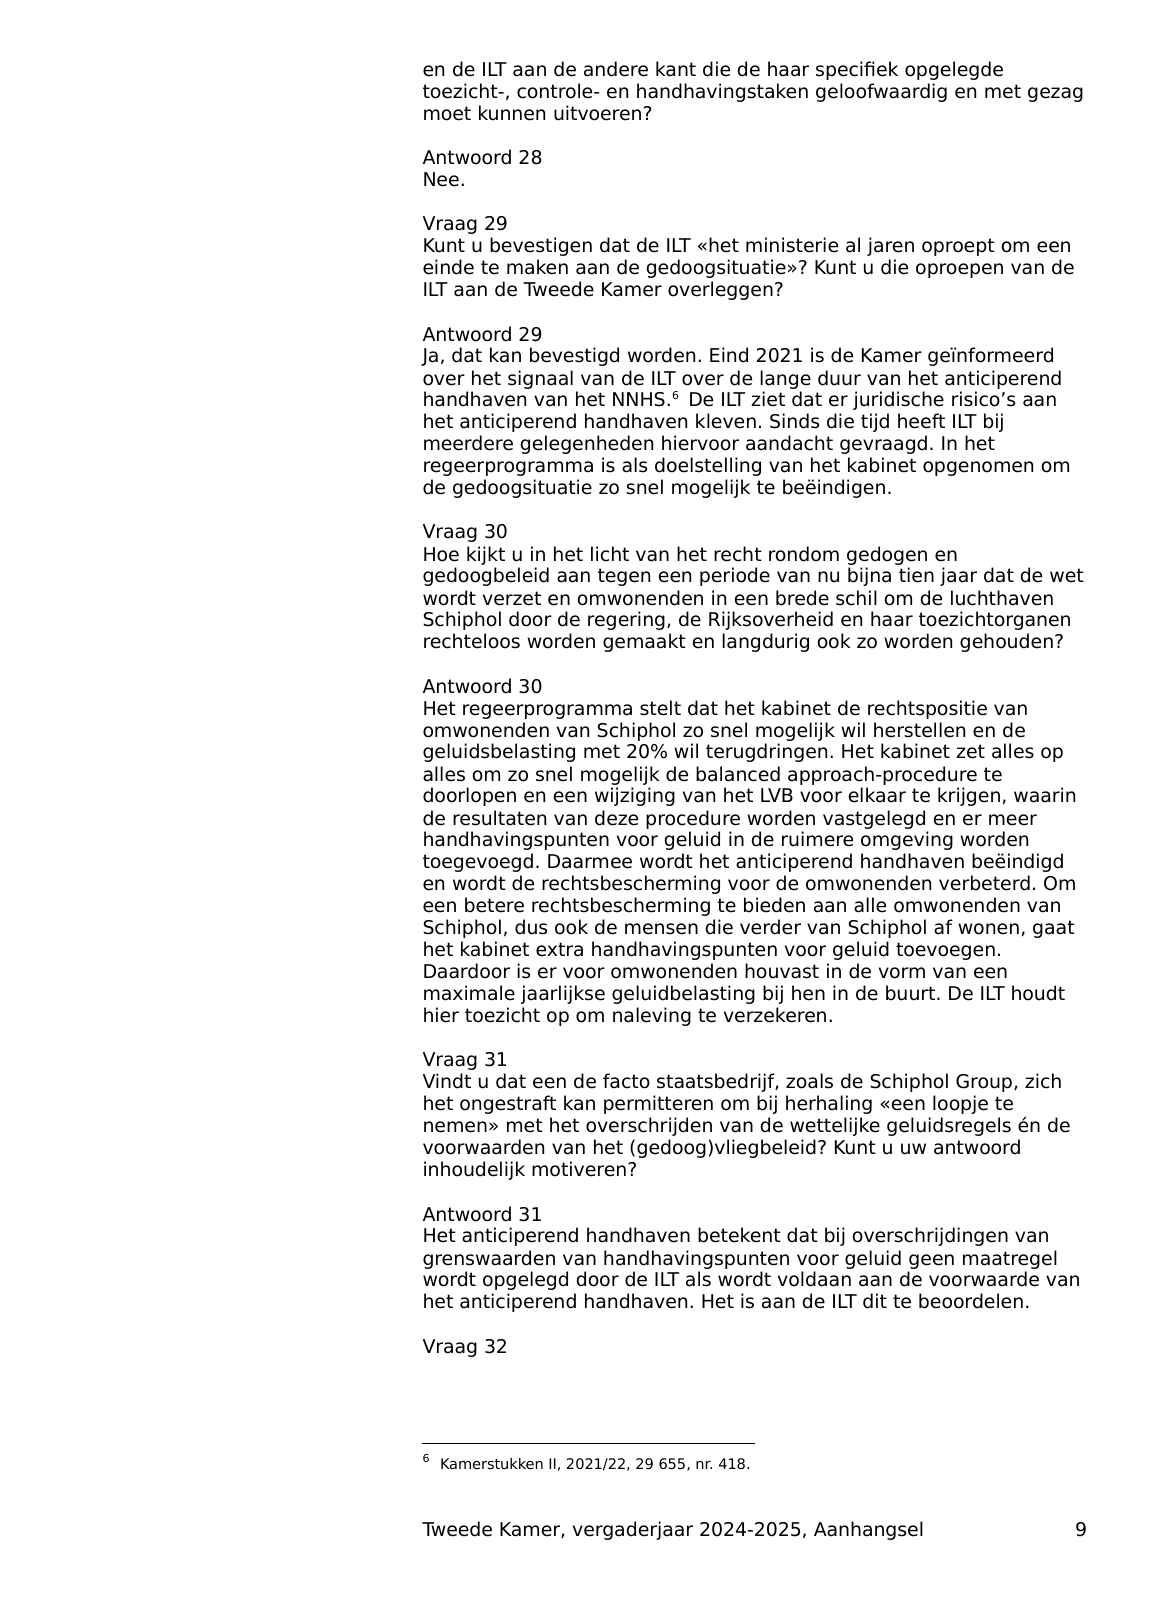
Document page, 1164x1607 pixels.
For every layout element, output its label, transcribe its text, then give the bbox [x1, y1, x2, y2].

text Vraag 31 [422, 1049, 1087, 1071]
text Vraag 30 [422, 521, 1087, 543]
text Antwoord 29 [422, 323, 1087, 345]
text Het anticiperend handhaven betekent dat bij overschrijdingen van grenswaarden van handhavingspunten voor geluid geen maatregel wordt opgelegd door de ILT als wordt voldaan aan de voorwaarde van het anticiperend handhaven. Het is aan de ILT dit te beoordelen. [422, 1225, 1087, 1313]
text en de ILT aan de andere kant die de haar specifiek opgelegde toezicht-, controle- en handhavingstaken geloofwaardig en met gezag moet kunnen uitvoeren? [422, 59, 1087, 125]
text Hoe kijkt u in het licht van het recht rondom gedogen en gedoogbeleid aan tegen een periode van nu bijna tien jaar dat de wet wordt verzet en omwonenden in een brede schil om de luchthaven Schiphol door de regering, de Rijksoverheid en haar toezichtorganen rechteloos worden gemaakt en langdurig ook zo worden gehouden? [422, 543, 1087, 653]
text Antwoord 30 [422, 676, 1087, 697]
text Ja, dat kan bevestigd worden. Eind 2021 is de Kamer geïnformeerd over het signaal van de ILT over de lange duur van het anticiperend handhaven van het NNHS. De ILT ziet dat er juridische risico’s aan het anticiperend handhaven kleven. Sinds die tijd heeft ILT bij meerdere gelegenheden hiervoor aandacht gevraagd. In het regeerprogramma is als doelstelling van het kabinet opgenomen om de gedoogsituatie zo snel mogelijk te beëindigen. [422, 345, 1087, 499]
text Vraag 29 [422, 213, 1087, 235]
text Kamerstukken II, 2021/22, 29 655, nr. 418. [422, 1452, 1087, 1474]
text Vraag 32 [422, 1336, 1087, 1357]
text Kunt u bevestigen dat de ILT «het ministerie al jaren oproept om een einde te maken aan de gedoogsituatie»? Kunt u die oproepen van de ILT aan de Tweede Kamer overleggen? [422, 235, 1087, 301]
text Antwoord 31 [422, 1203, 1087, 1225]
text Nee. [422, 169, 1087, 191]
text Het regeerprogramma stelt dat het kabinet de rechtspositie van omwonenden van Schiphol zo snel mogelijk wil herstellen en de geluidsbelasting met 20% wil terugdringen. Het kabinet zet alles op alles om zo snel mogelijk de balanced approach-procedure te doorlopen en een wijziging van het LVB voor elkaar te krijgen, waarin de resultaten van deze procedure worden vastgelegd en er meer handhavingspunten voor geluid in de ruimere omgeving worden toegevoegd. Daarmee wordt het anticiperend handhaven beëindigd en wordt de rechtsbescherming voor de omwonenden verbeterd. Om een betere rechtsbescherming te bieden aan alle omwonenden van Schiphol, dus ook de mensen die verder van Schiphol af wonen, gaat het kabinet extra handhavingspunten voor geluid toevoegen. Daardoor is er voor omwonenden houvast in de vorm van een maximale jaarlijkse geluidbelasting bij hen in de buurt. De ILT houdt hier toezicht op om naleving te verzekeren. [422, 697, 1087, 1027]
text Antwoord 28 [422, 147, 1087, 169]
text Vindt u dat een de facto staatsbedrijf, zoals de Schiphol Group, zich het ongestraft kan permitteren om bij herhaling «een loopje te nemen» met het overschrijden van de wettelijke geluidsregels én de voorwaarden van het (gedoog)vliegbeleid? Kunt u uw antwoord inhoudelijk motiveren? [422, 1071, 1087, 1181]
